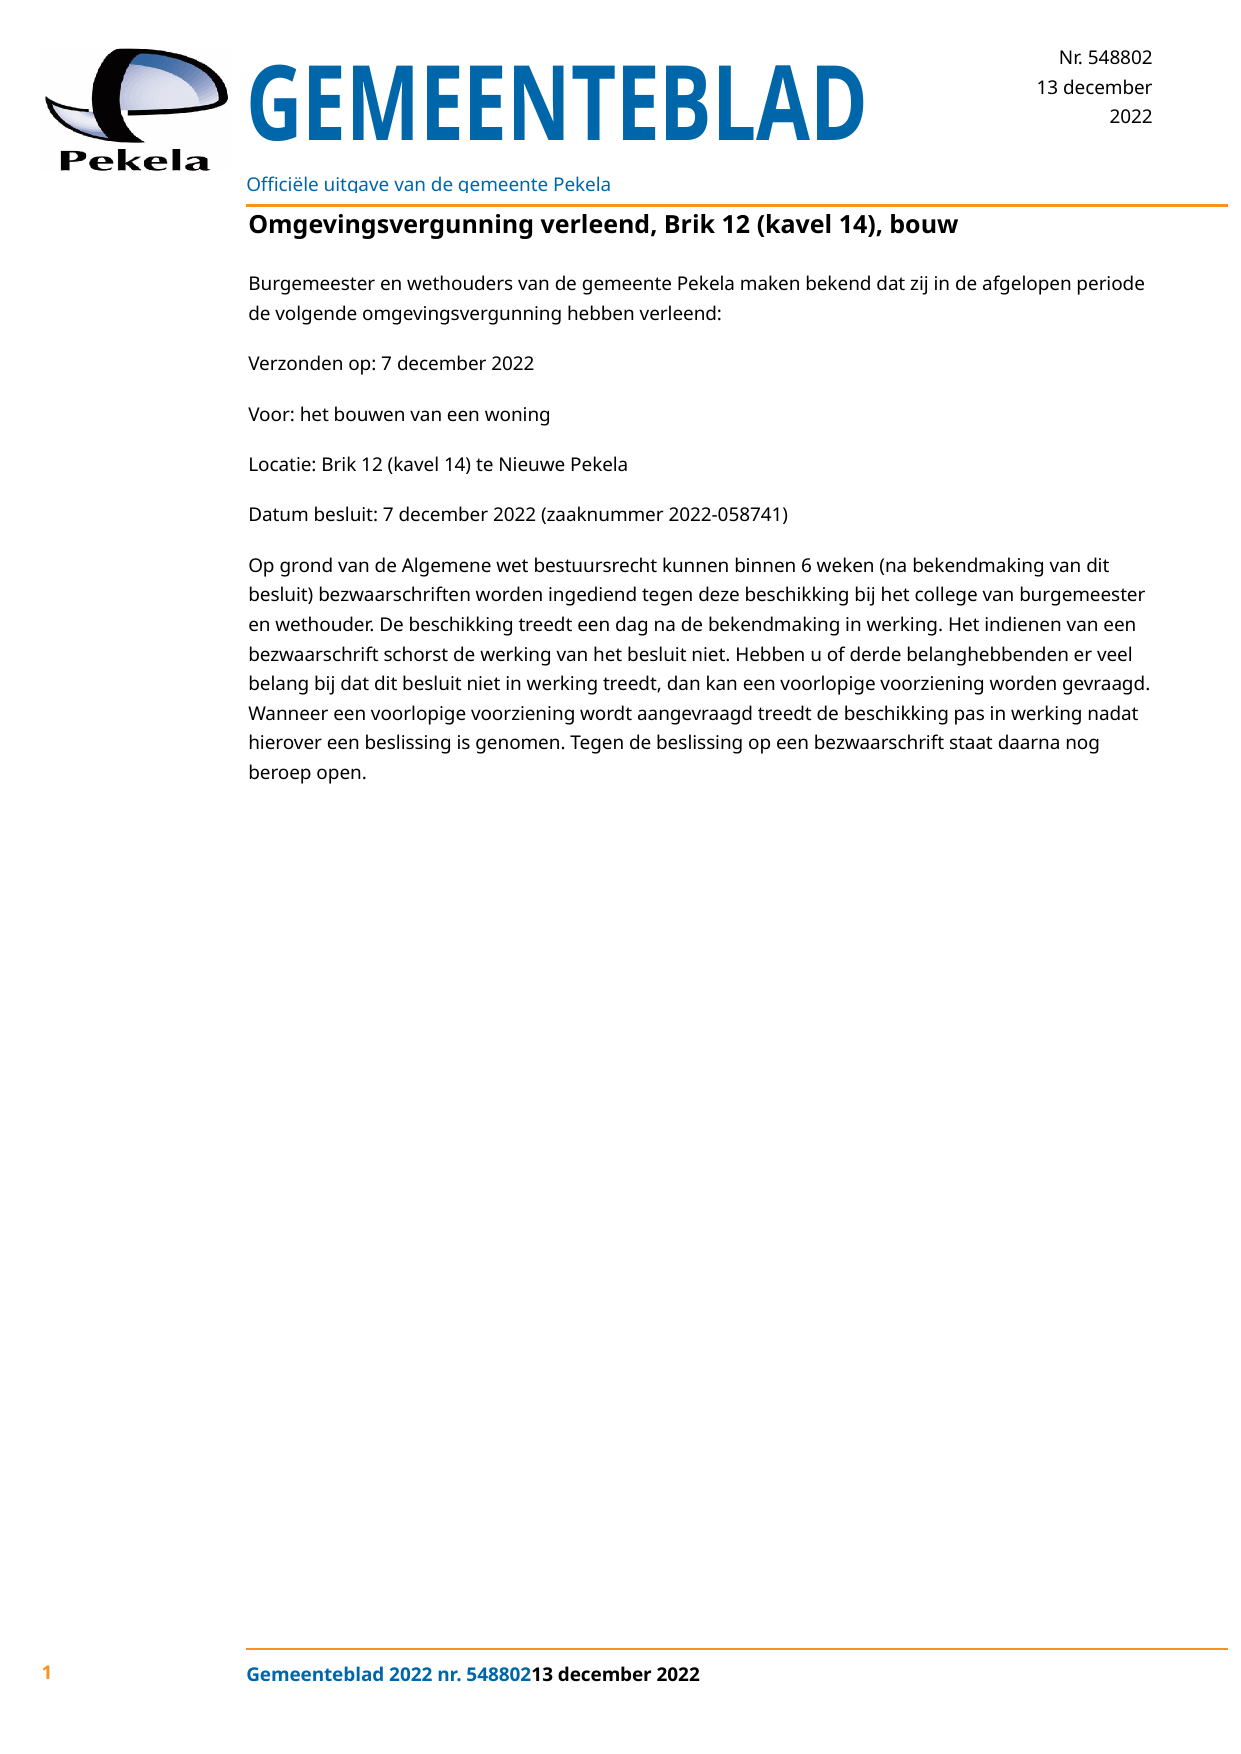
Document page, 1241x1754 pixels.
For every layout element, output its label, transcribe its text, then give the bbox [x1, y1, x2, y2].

text Op grond van de Algemene wet bestuursrecht kunnen binnen 6 weken (na bekendmaking van dit besluit) bezwaarschriften worden ingediend tegen deze beschikking bij het college van burgemeester en wethouder. De beschikking treedt een dag na de bekendmaking in werking. Het indienen van een bezwaarschrift schorst de werking van het besluit niet. Hebben u of derde belanghebbenden er veel belang bij dat dit besluit niet in werking treedt, dan kan een voorlopige voorziening worden gevraagd. Wanneer een voorlopige voorziening wordt aangevraagd treedt de beschikking pas in werking nadat hierover een beslissing is genomen. Tegen de beslissing op een bezwaarschrift staat daarna nog beroep open. [248, 552, 1152, 785]
text Omgevingsvergunning verleend, Brik 12 (kavel 14), bouw [248, 207, 1152, 241]
text Verzonden op: 7 december 2022 [248, 350, 1152, 376]
text Datum besluit: 7 december 2022 (zaaknummer 2022-058741) [248, 502, 1152, 527]
picture [41, 47, 231, 172]
text Burgemeester en wethouders van de gemeente Pekela maken bekend dat zij in de afgelopen periode de volgende omgevingsvergunning hebben verleend: [248, 270, 1152, 326]
text Voor: het bouwen van een woning [248, 401, 1152, 426]
text Locatie: Brik 12 (kavel 14) te Nieuwe Pekela [248, 451, 1152, 477]
